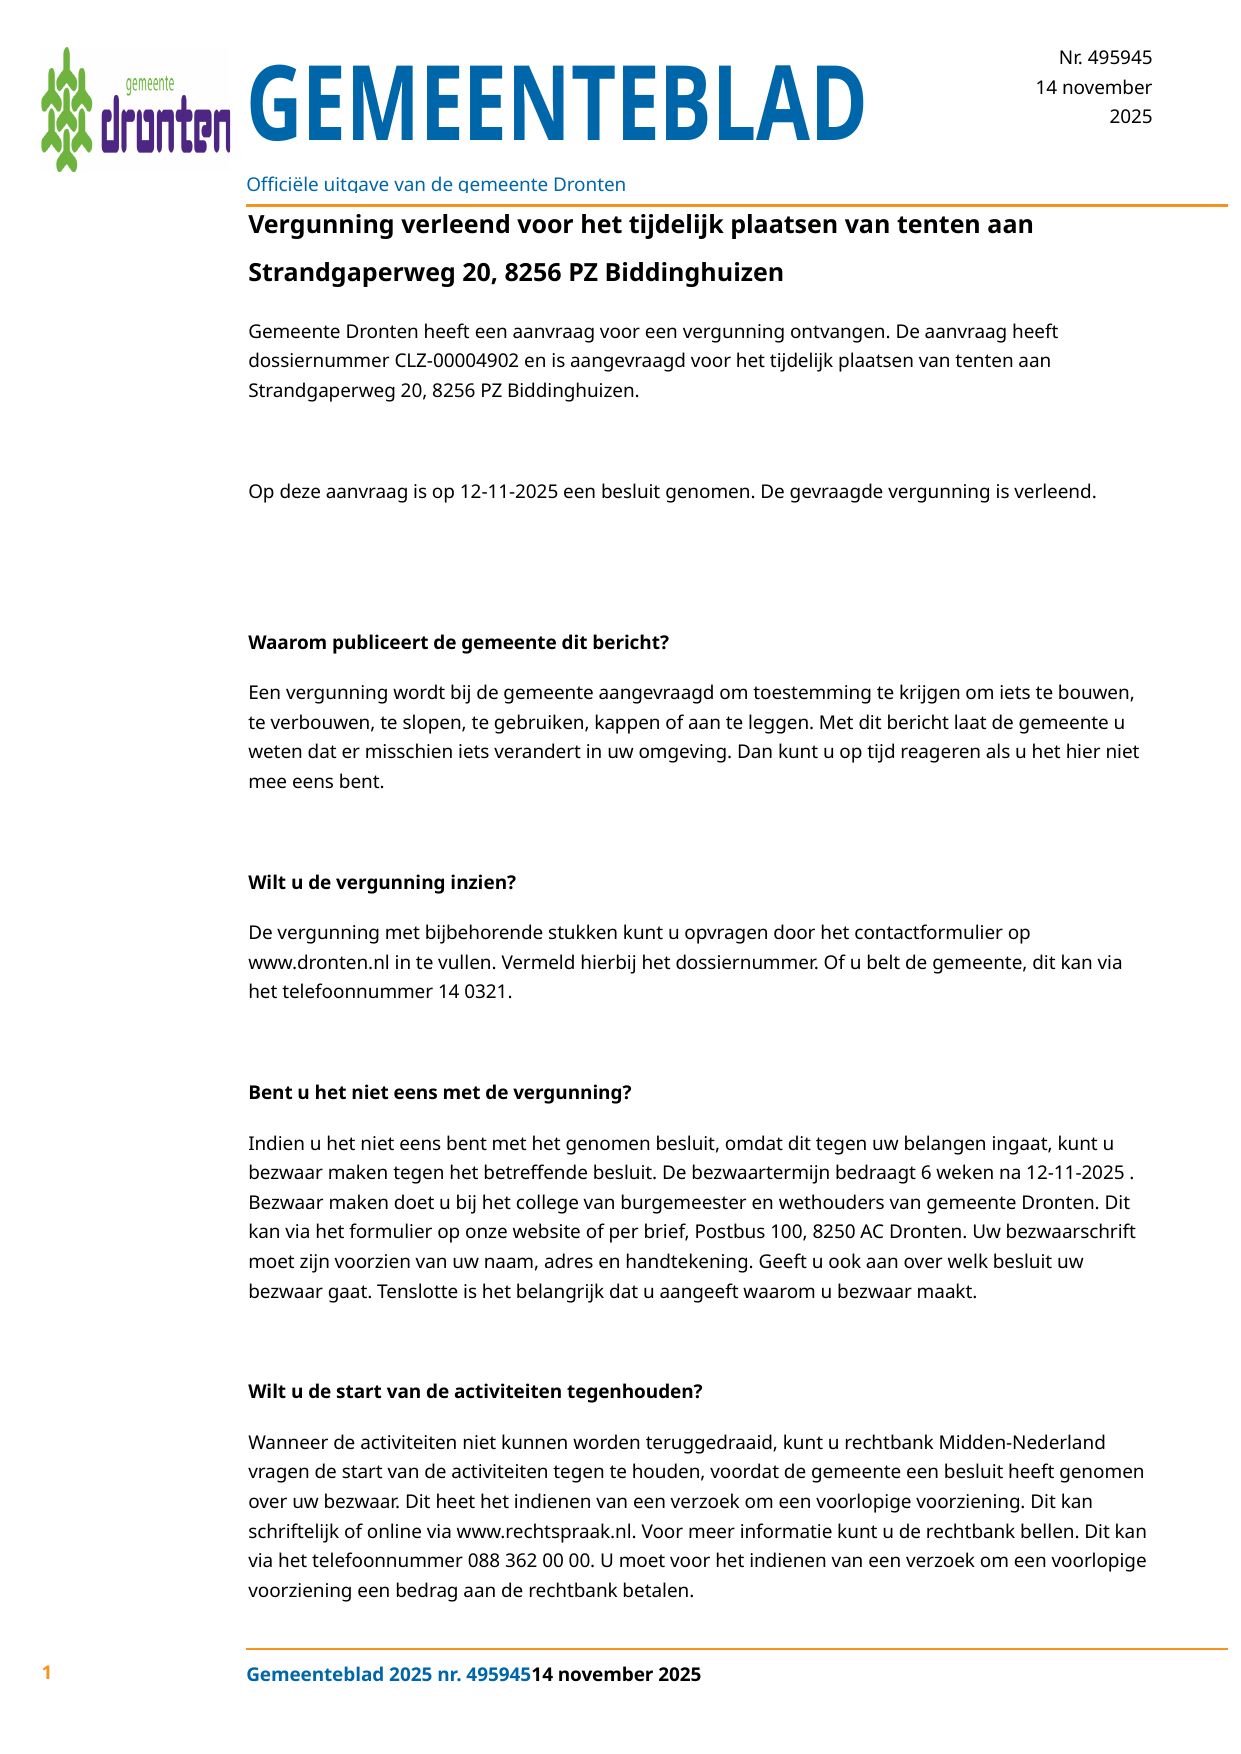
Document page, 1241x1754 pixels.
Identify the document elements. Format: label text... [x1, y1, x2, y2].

text Waarom publiceert de gemeente dit bericht? [248, 629, 1152, 655]
text Gemeente Dronten heeft een aanvraag voor een vergunning ontvangen. De aanvraag heeft dossiernummer CLZ-00004902 en is aangevraagd voor het tijdelijk plaatsen van tenten aan Strandgaperweg 20, 8256 PZ Biddinghuizen. [248, 318, 1152, 403]
text Wilt u de start van de activiteiten tegenhouden? [248, 1379, 1152, 1404]
text De vergunning met bijbehorende stukken kunt u opvragen door het contactformulier op www.dronten.nl in te vullen. Vermeld hierbij het dossiernummer. Of u belt de gemeente, dit kan via het telefoonnummer 14 0321. [248, 919, 1152, 1004]
text Wilt u de vergunning inzien? [248, 869, 1152, 895]
text Een vergunning wordt bij de gemeente aangevraagd om toestemming te krijgen om iets te bouwen, te verbouwen, te slopen, te gebruiken, kappen of aan te leggen. Met dit bericht laat de gemeente u weten dat er misschien iets verandert in uw omgeving. Dan kunt u op tijd reageren als u het hier niet mee eens bent. [248, 679, 1152, 794]
picture [41, 47, 231, 172]
text Indien u het niet eens bent met het genomen besluit, omdat dit tegen uw belangen ingaat, kunt u bezwaar maken tegen het betreffende besluit. De bezwaartermijn bedraagt 6 weken na 12-11-2025 . Bezwaar maken doet u bij het college van burgemeester en wethouders van gemeente Dronten. Dit kan via het formulier op onze website of per brief, Postbus 100, 8250 AC Dronten. Uw bezwaarschrift moet zijn voorzien van uw naam, adres en handtekening. Geeft u ook aan over welk besluit uw bezwaar gaat. Tenslotte is het belangrijk dat u aangeeft waarom u bezwaar maakt. [248, 1130, 1152, 1304]
text Vergunning verleend voor het tijdelijk plaatsen van tenten aan Strandgaperweg 20, 8256 PZ Biddinghuizen [248, 207, 1152, 288]
text Op deze aanvraag is op 12-11-2025 een besluit genomen. De gevraagde vergunning is verleend. [248, 478, 1152, 504]
text Bent u het niet eens met de vergunning? [248, 1079, 1152, 1105]
text Wanneer de activiteiten niet kunnen worden teruggedraaid, kunt u rechtbank Midden-Nederland vragen de start van de activiteiten tegen te houden, voordat de gemeente een besluit heeft genomen over uw bezwaar. Dit heet het indienen van een verzoek om een voorlopige voorziening. Dit kan schriftelijk of online via www.rechtspraak.nl. Voor meer informatie kunt u de rechtbank bellen. Dit kan via het telefoonnummer 088 362 00 00. U moet voor het indienen van een verzoek om een voorlopige voorziening een bedrag aan de rechtbank betalen. [248, 1429, 1152, 1603]
